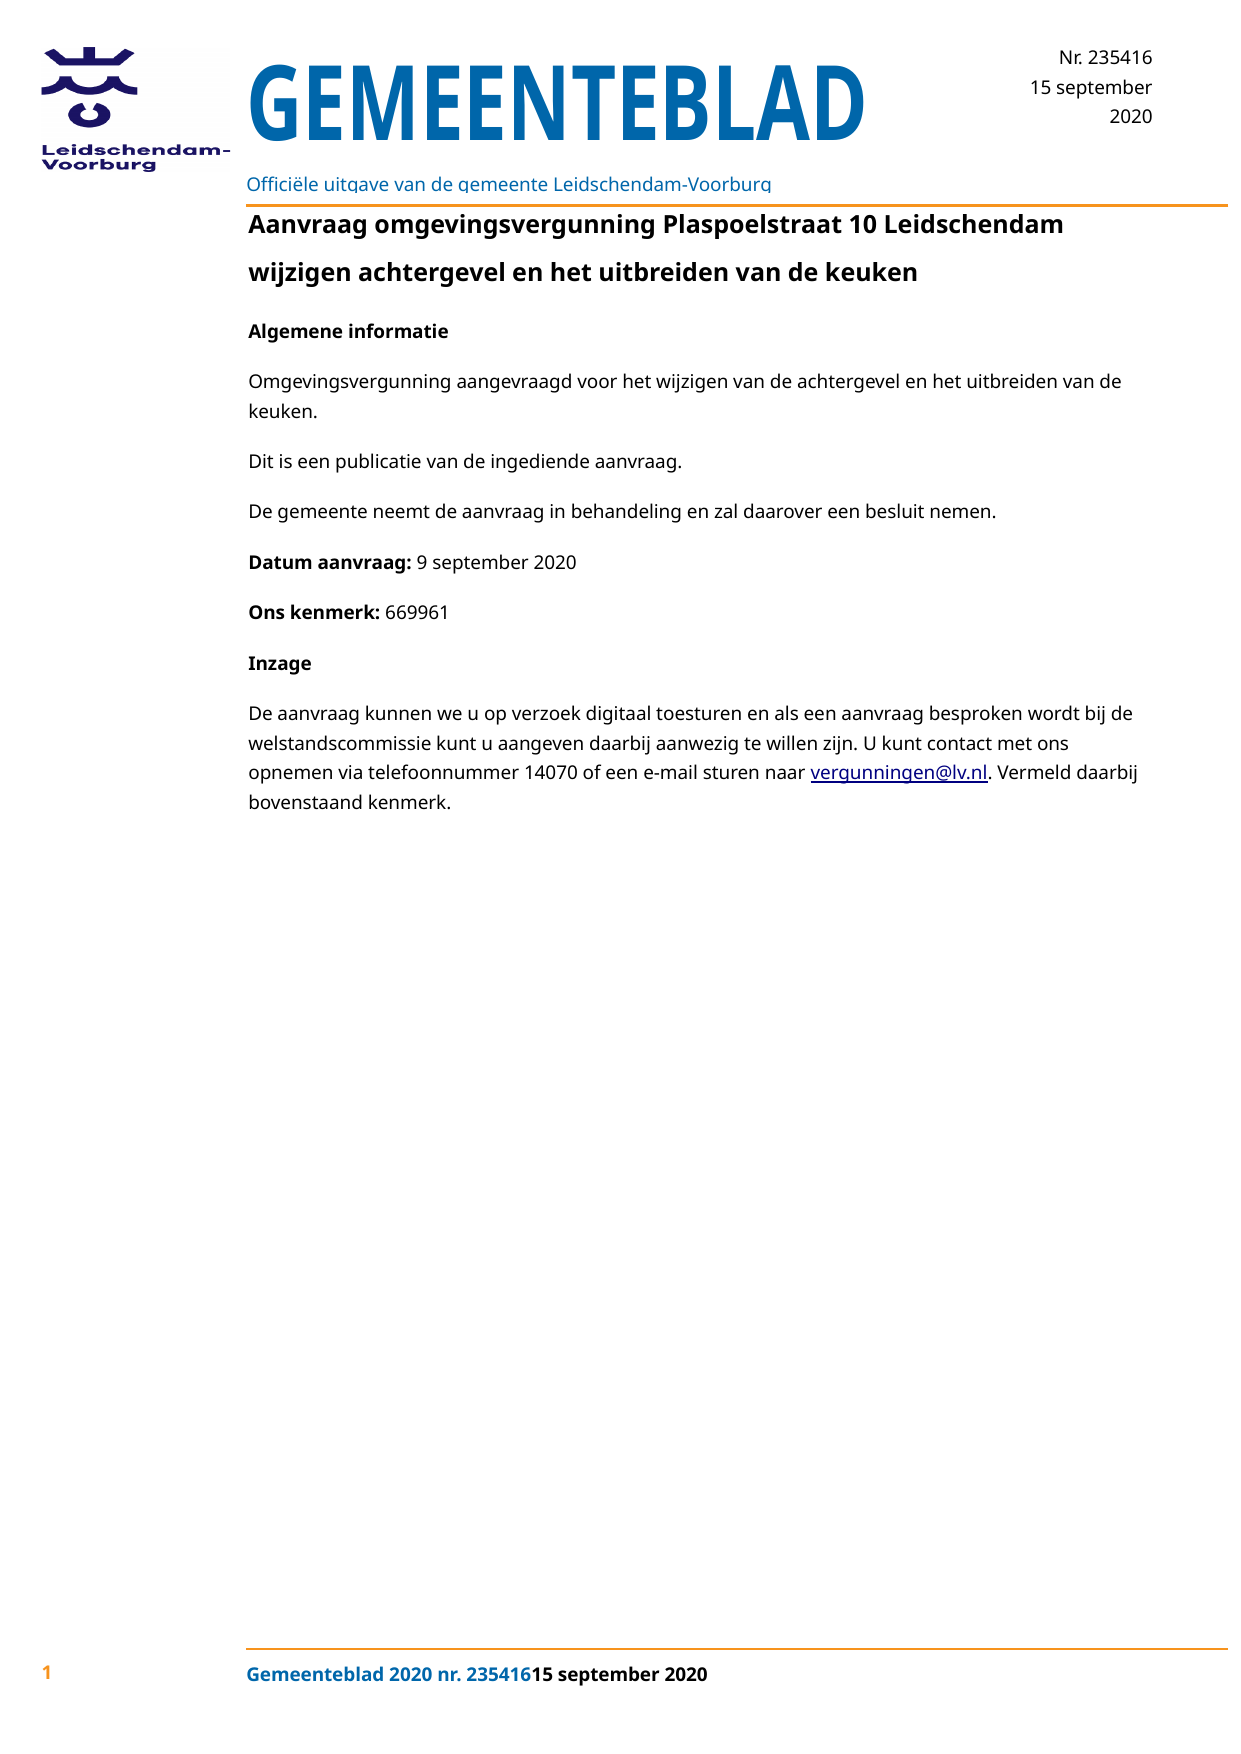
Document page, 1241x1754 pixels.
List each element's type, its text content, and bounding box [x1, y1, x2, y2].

text Inzage [248, 650, 1152, 676]
text Ons kenmerk: 669961 [248, 599, 1152, 625]
picture [41, 47, 231, 172]
text Omgevingsvergunning aangevraagd voor het wijzigen van de achtergevel en het uitbreiden van de keuken. [248, 368, 1152, 424]
text Aanvraag omgevingsvergunning Plaspoelstraat 10 Leidschendam wijzigen achtergevel en het uitbreiden van de keuken [248, 207, 1152, 288]
text Algemene informatie [248, 318, 1152, 344]
text De aanvraag kunnen we u op verzoek digitaal toesturen en als een aanvraag besproken wordt bij de welstandscommissie kunt u aangeven daarbij aanwezig te willen zijn. U kunt contact met ons opnemen via telefoonnummer 14070 of een e-mail sturen naar vergunningen@lv.nl. Vermeld daarbij bovenstaand kenmerk. [248, 700, 1152, 815]
text Dit is een publicatie van de ingediende aanvraag. [248, 448, 1152, 474]
text Datum aanvraag: 9 september 2020 [248, 549, 1152, 575]
text De gemeente neemt de aanvraag in behandeling en zal daarover een besluit nemen. [248, 499, 1152, 524]
